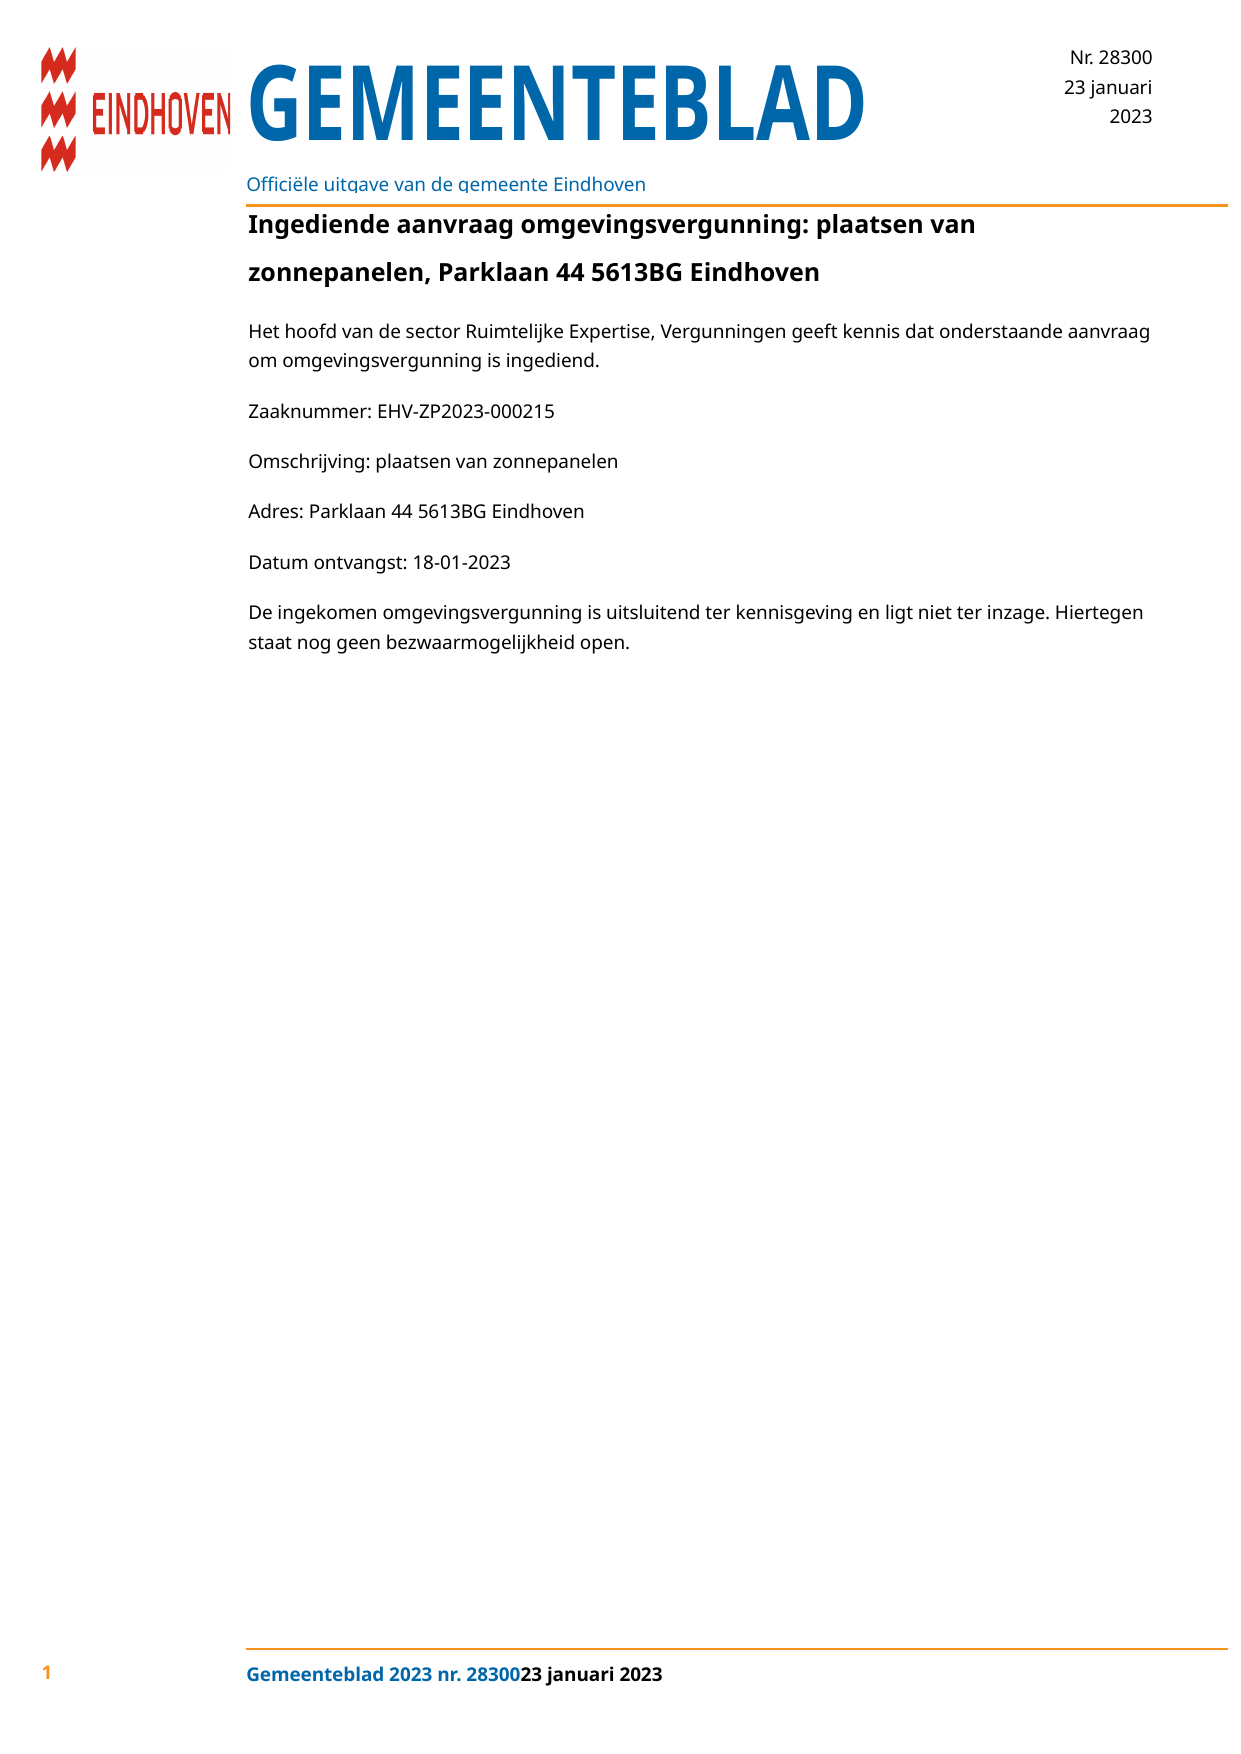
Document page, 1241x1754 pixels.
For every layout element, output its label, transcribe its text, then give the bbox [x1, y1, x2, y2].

text Datum ontvangst: 18-01-2023 [248, 549, 1152, 575]
text Adres: Parklaan 44 5613BG Eindhoven [248, 499, 1152, 524]
text Het hoofd van de sector Ruimtelijke Expertise, Vergunningen geeft kennis dat onderstaande aanvraag om omgevingsvergunning is ingediend. [248, 318, 1152, 373]
text De ingekomen omgevingsvergunning is uitsluitend ter kennisgeving en ligt niet ter inzage. Hiertegen staat nog geen bezwaarmogelijkheid open. [248, 599, 1152, 655]
text Omschrijving: plaatsen van zonnepanelen [248, 448, 1152, 474]
picture [41, 47, 231, 172]
text Zaaknummer: EHV-ZP2023-000215 [248, 398, 1152, 424]
text Ingediende aanvraag omgevingsvergunning: plaatsen van zonnepanelen, Parklaan 44 5613BG Eindhoven [248, 207, 1152, 288]
